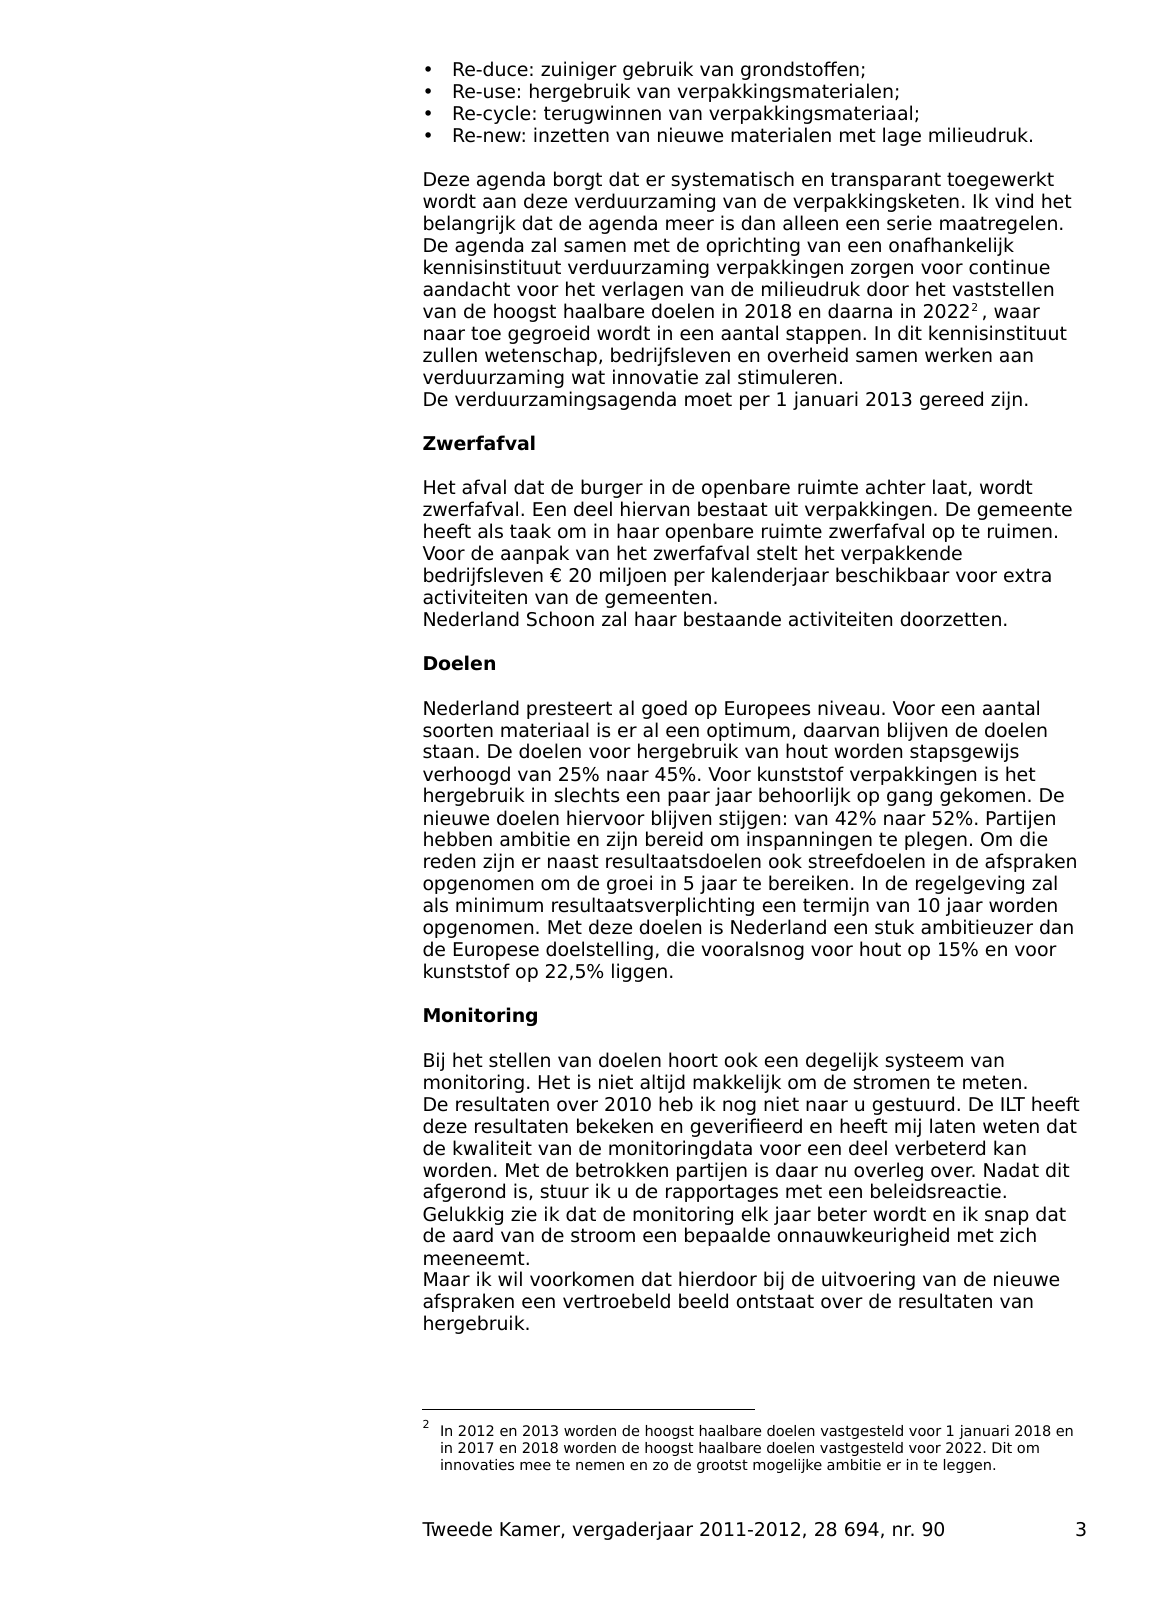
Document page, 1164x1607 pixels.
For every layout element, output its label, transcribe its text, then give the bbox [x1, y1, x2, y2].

text • Re-new: inzetten van nieuwe materialen met lage milieudruk. [422, 125, 1087, 147]
text • Re-cycle: terugwinnen van verpakkingsmateriaal; [422, 103, 1087, 125]
text • Re-duce: zuiniger gebruik van grondstoffen; [422, 59, 1087, 81]
text De resultaten over 2010 heb ik nog niet naar u gestuurd. De ILT heeft deze resultaten bekeken en geverifieerd en heeft mij laten weten dat de kwaliteit van de monitoringdata voor een deel verbeterd kan worden. Met de betrokken partijen is daar nu overleg over. Nadat dit afgerond is, stuur ik u de rapportages met een beleidsreactie. Gelukkig zie ik dat de monitoring elk jaar beter wordt en ik snap dat de aard van de stroom een bepaalde onnauwkeurigheid met zich meeneemt. [422, 1093, 1087, 1269]
text Bij het stellen van doelen hoort ook een degelijk systeem van monitoring. Het is niet altijd makkelijk om de stromen te meten. [422, 1049, 1087, 1093]
text De agenda zal samen met de oprichting van een onafhankelijk kennisinstituut verduurzaming verpakkingen zorgen voor continue aandacht voor het verlagen van de milieudruk door het vaststellen van de hoogst haalbare doelen in 2018 en daarna in 2022, waar naar toe gegroeid wordt in een aantal stappen. In dit kennisinstituut zullen wetenschap, bedrijfsleven en overheid samen werken aan verduurzaming wat innovatie zal stimuleren. [422, 235, 1087, 389]
subtitle Zwerfafval [422, 433, 1087, 455]
text De verduurzamingsagenda moet per 1 januari 2013 gereed zijn. [422, 389, 1087, 411]
text Nederland presteert al goed op Europees niveau. Voor een aantal soorten materiaal is er al een optimum, daarvan blijven de doelen staan. De doelen voor hergebruik van hout worden stapsgewijs verhoogd van 25% naar 45%. Voor kunststof verpakkingen is het hergebruik in slechts een paar jaar behoorlijk op gang gekomen. De nieuwe doelen hiervoor blijven stijgen: van 42% naar 52%. Partijen hebben ambitie en zijn bereid om inspanningen te plegen. Om die reden zijn er naast resultaatsdoelen ook streefdoelen in de afspraken opgenomen om de groei in 5 jaar te bereiken. In de regelgeving zal als minimum resultaatsverplichting een termijn van 10 jaar worden opgenomen. Met deze doelen is Nederland een stuk ambitieuzer dan de Europese doelstelling, die vooralsnog voor hout op 15% en voor kunststof op 22,5% liggen. [422, 697, 1087, 983]
subtitle Monitoring [422, 1005, 1087, 1027]
text Deze agenda borgt dat er systematisch en transparant toegewerkt wordt aan deze verduurzaming van de verpakkingsketen. Ik vind het belangrijk dat de agenda meer is dan alleen een serie maatregelen. [422, 169, 1087, 235]
text • Re-use: hergebruik van verpakkingsmaterialen; [422, 81, 1087, 103]
subtitle Doelen [422, 653, 1087, 675]
text Nederland Schoon zal haar bestaande activiteiten doorzetten. [422, 609, 1087, 631]
text Maar ik wil voorkomen dat hierdoor bij de uitvoering van de nieuwe afspraken een vertroebeld beeld ontstaat over de resultaten van hergebruik. [422, 1269, 1087, 1335]
text Het afval dat de burger in de openbare ruimte achter laat, wordt zwerfafval. Een deel hiervan bestaat uit verpakkingen. De gemeente heeft als taak om in haar openbare ruimte zwerfafval op te ruimen. Voor de aanpak van het zwerfafval stelt het verpakkende bedrijfsleven € 20 miljoen per kalenderjaar beschikbaar voor extra activiteiten van de gemeenten. [422, 477, 1087, 609]
text In 2012 en 2013 worden de hoogst haalbare doelen vastgesteld voor 1 januari 2018 en in 2017 en 2018 worden de hoogst haalbare doelen vastgesteld voor 2022. Dit om innovaties mee te nemen en zo de grootst mogelijke ambitie er in te leggen. [422, 1418, 1087, 1474]
